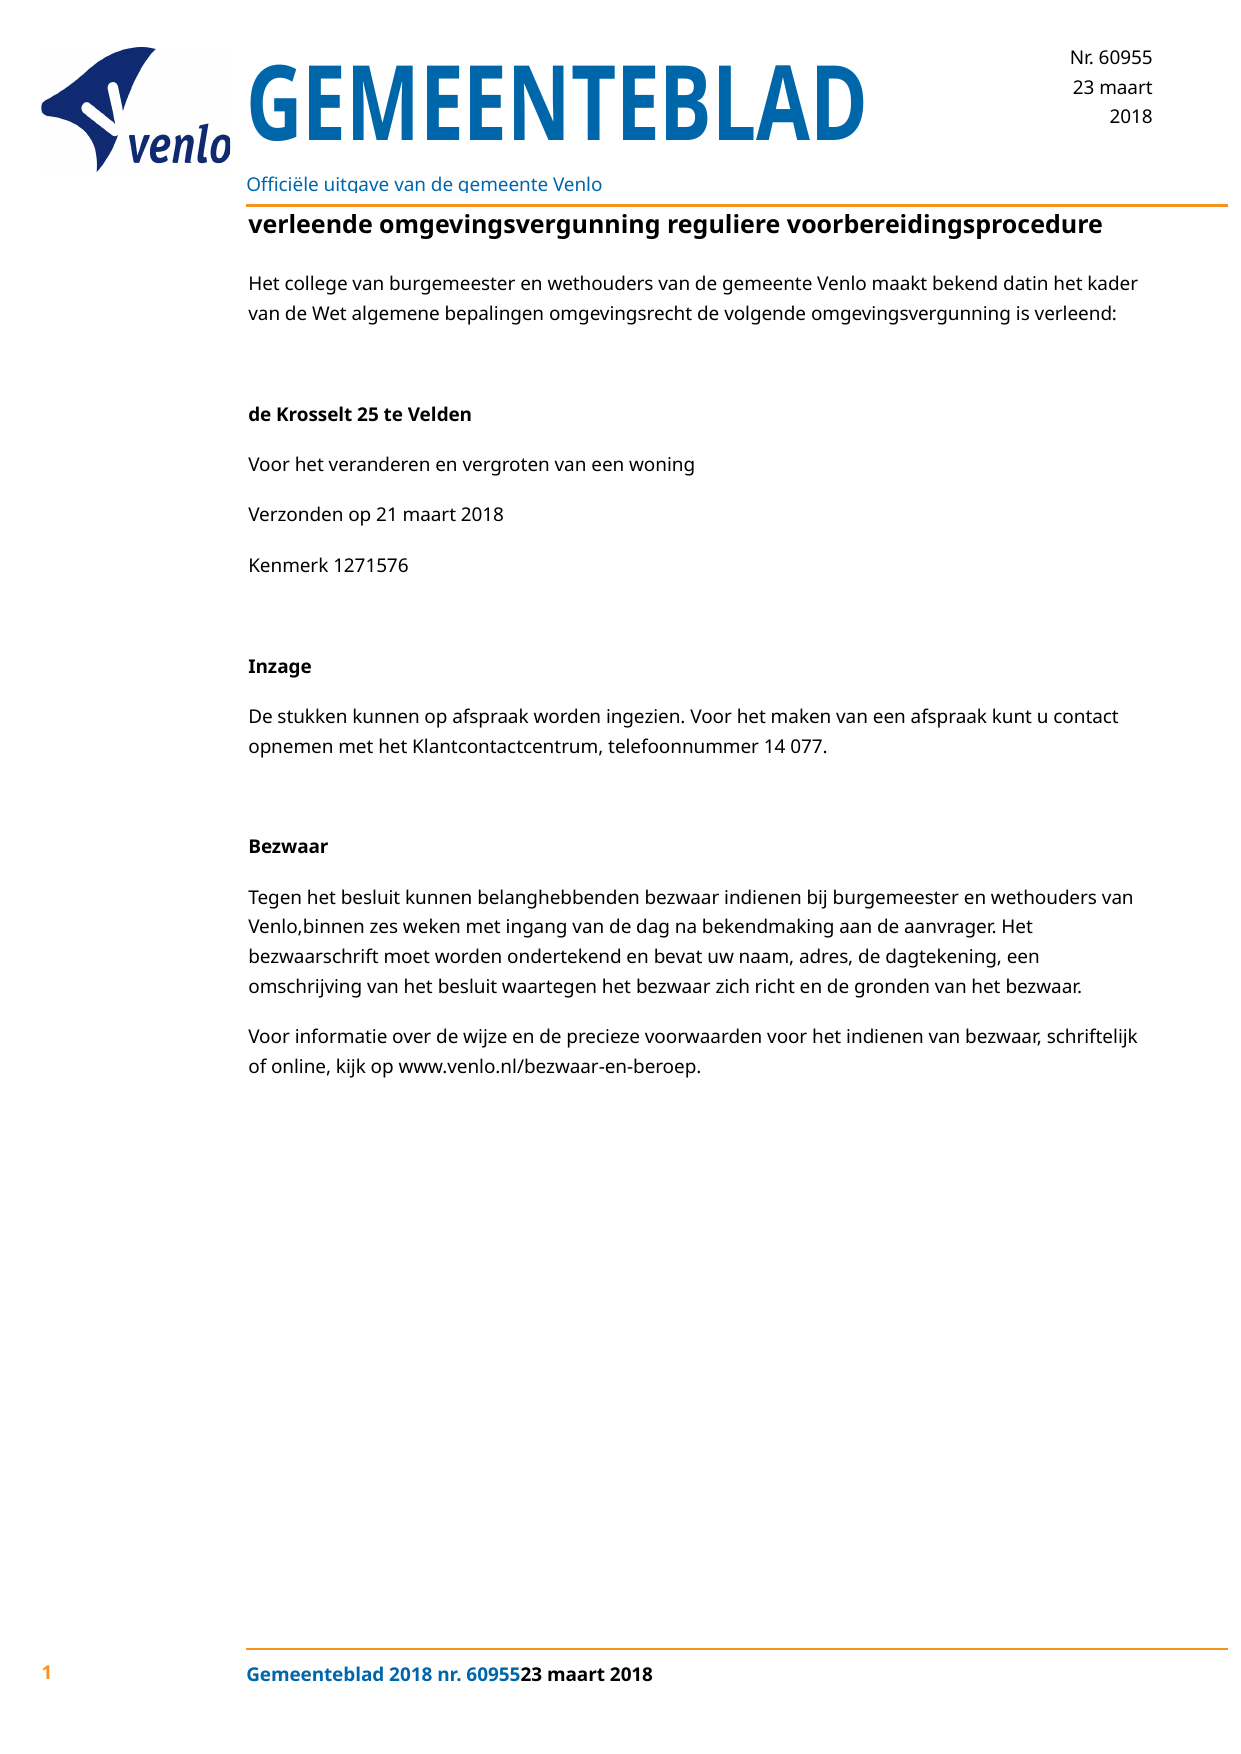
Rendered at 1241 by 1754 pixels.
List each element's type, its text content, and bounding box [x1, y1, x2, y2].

text Inzage [248, 653, 1152, 678]
text Kenmerk 1271576 [248, 552, 1152, 578]
text Het college van burgemeester en wethouders van de gemeente Venlo maakt bekend datin het kader van de Wet algemene bepalingen omgevingsrecht de volgende omgevingsvergunning is verleend: [248, 270, 1152, 326]
text De stukken kunnen op afspraak worden ingezien. Voor het maken van een afspraak kunt u contact opnemen met het Klantcontactcentrum, telefoonnummer 14 077. [248, 703, 1152, 758]
text Bezwaar [248, 834, 1152, 859]
text Voor het veranderen en vergroten van een woning [248, 451, 1152, 477]
text verleende omgevingsvergunning reguliere voorbereidingsprocedure [248, 207, 1152, 241]
text Verzonden op 21 maart 2018 [248, 502, 1152, 527]
picture [41, 47, 231, 172]
text de Krosselt 25 te Velden [248, 401, 1152, 426]
text Tegen het besluit kunnen belanghebbenden bezwaar indienen bij burgemeester en wethouders van Venlo,binnen zes weken met ingang van de dag na bekendmaking aan de aanvrager. Het bezwaarschrift moet worden ondertekend en bevat uw naam, adres, de dagtekening, een omschrijving van het besluit waartegen het bezwaar zich richt en de gronden van het bezwaar. [248, 884, 1152, 998]
text Voor informatie over de wijze en de precieze voorwaarden voor het indienen van bezwaar, schriftelijk of online, kijk op www.venlo.nl/bezwaar-en-beroep. [248, 1023, 1152, 1078]
